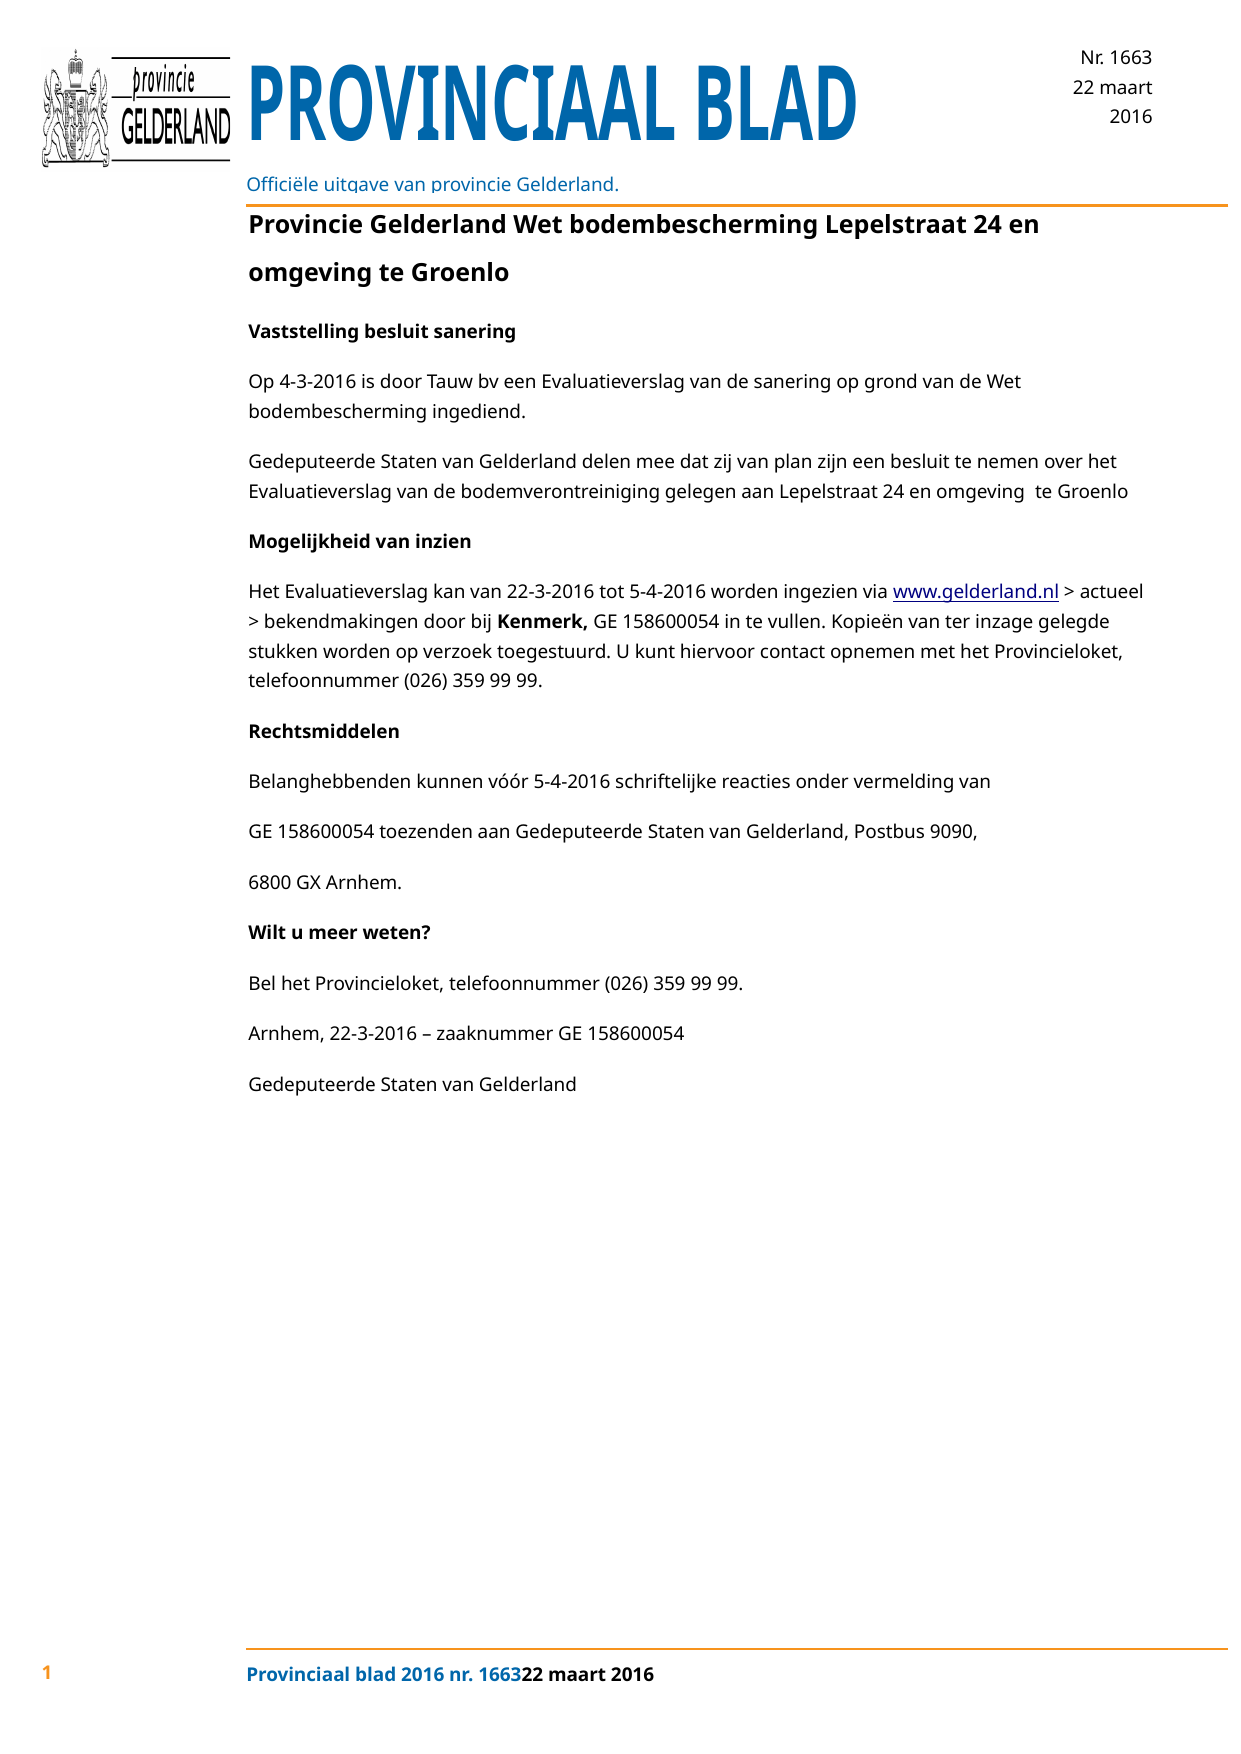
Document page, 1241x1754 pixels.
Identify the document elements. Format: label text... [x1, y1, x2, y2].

text Wilt u meer weten? [248, 919, 1152, 945]
text Mogelijkheid van inzien [248, 528, 1152, 554]
picture [41, 47, 231, 172]
text Belanghebbenden kunnen vóór 5-4-2016 schriftelijke reacties onder vermelding van [248, 768, 1152, 794]
text Gedeputeerde Staten van Gelderland [248, 1071, 1152, 1097]
text Het Evaluatieverslag kan van 22-3-2016 tot 5-4-2016 worden ingezien via www.gelderland.nl > actueel > bekendmakingen door bij Kenmerk, GE 158600054 in te vullen. Kopieën van ter inzage gelegde stukken worden op verzoek toegestuurd. U kunt hiervoor contact opnemen met het Provincieloket, telefoonnummer (026) 359 99 99. [248, 579, 1152, 693]
text Gedeputeerde Staten van Gelderland delen mee dat zij van plan zijn een besluit te nemen over het Evaluatieverslag van de bodemverontreiniging gelegen aan Lepelstraat 24 en omgeving te Groenlo [248, 448, 1152, 504]
text Bel het Provincieloket, telefoonnummer (026) 359 99 99. [248, 970, 1152, 996]
text Provincie Gelderland Wet bodembescherming Lepelstraat 24 en omgeving te Groenlo [248, 207, 1152, 288]
text 6800 GX Arnhem. [248, 869, 1152, 895]
text Arnhem, 22-3-2016 – zaaknummer GE 158600054 [248, 1020, 1152, 1046]
text Rechtsmiddelen [248, 718, 1152, 744]
text Op 4-3-2016 is door Tauw bv een Evaluatieverslag van de sanering op grond van de Wet bodembescherming ingediend. [248, 368, 1152, 424]
text GE 158600054 toezenden aan Gedeputeerde Staten van Gelderland, Postbus 9090, [248, 819, 1152, 844]
text Vaststelling besluit sanering [248, 318, 1152, 344]
